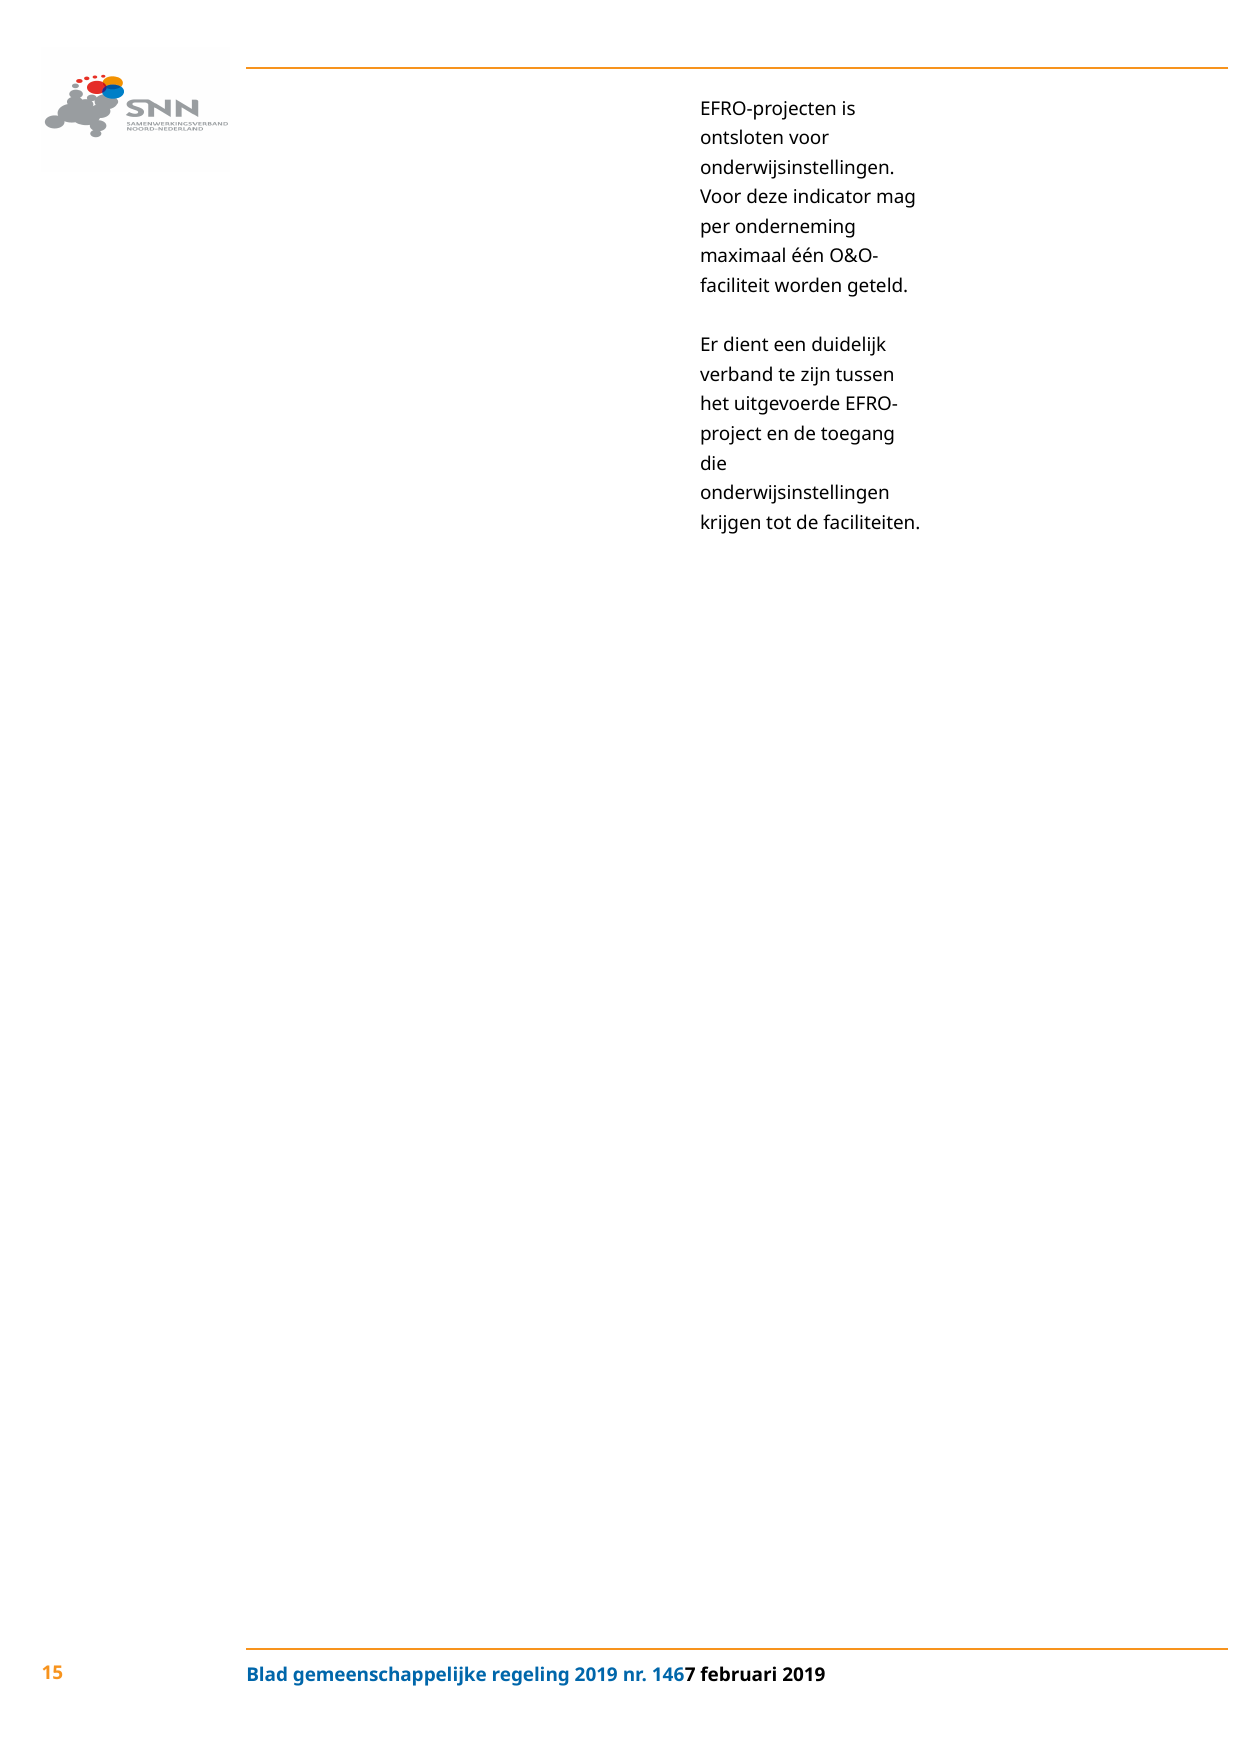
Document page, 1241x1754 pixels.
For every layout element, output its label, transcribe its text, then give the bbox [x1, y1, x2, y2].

table_cell [248, 95, 474, 535]
table_cell [474, 95, 700, 535]
table_cell [926, 95, 1152, 535]
table_cell EFRO-projecten is ontsloten voor onderwijsinstellingen. Voor deze indicator mag per onderneming maximaal één O&O-faciliteit worden geteld. Er dient een duidelijk verband te zijn tussen het uitgevoerde EFRO-project en de toegang die onderwijsinstellingen krijgen tot de faciliteiten. [700, 95, 926, 535]
picture [41, 47, 231, 172]
